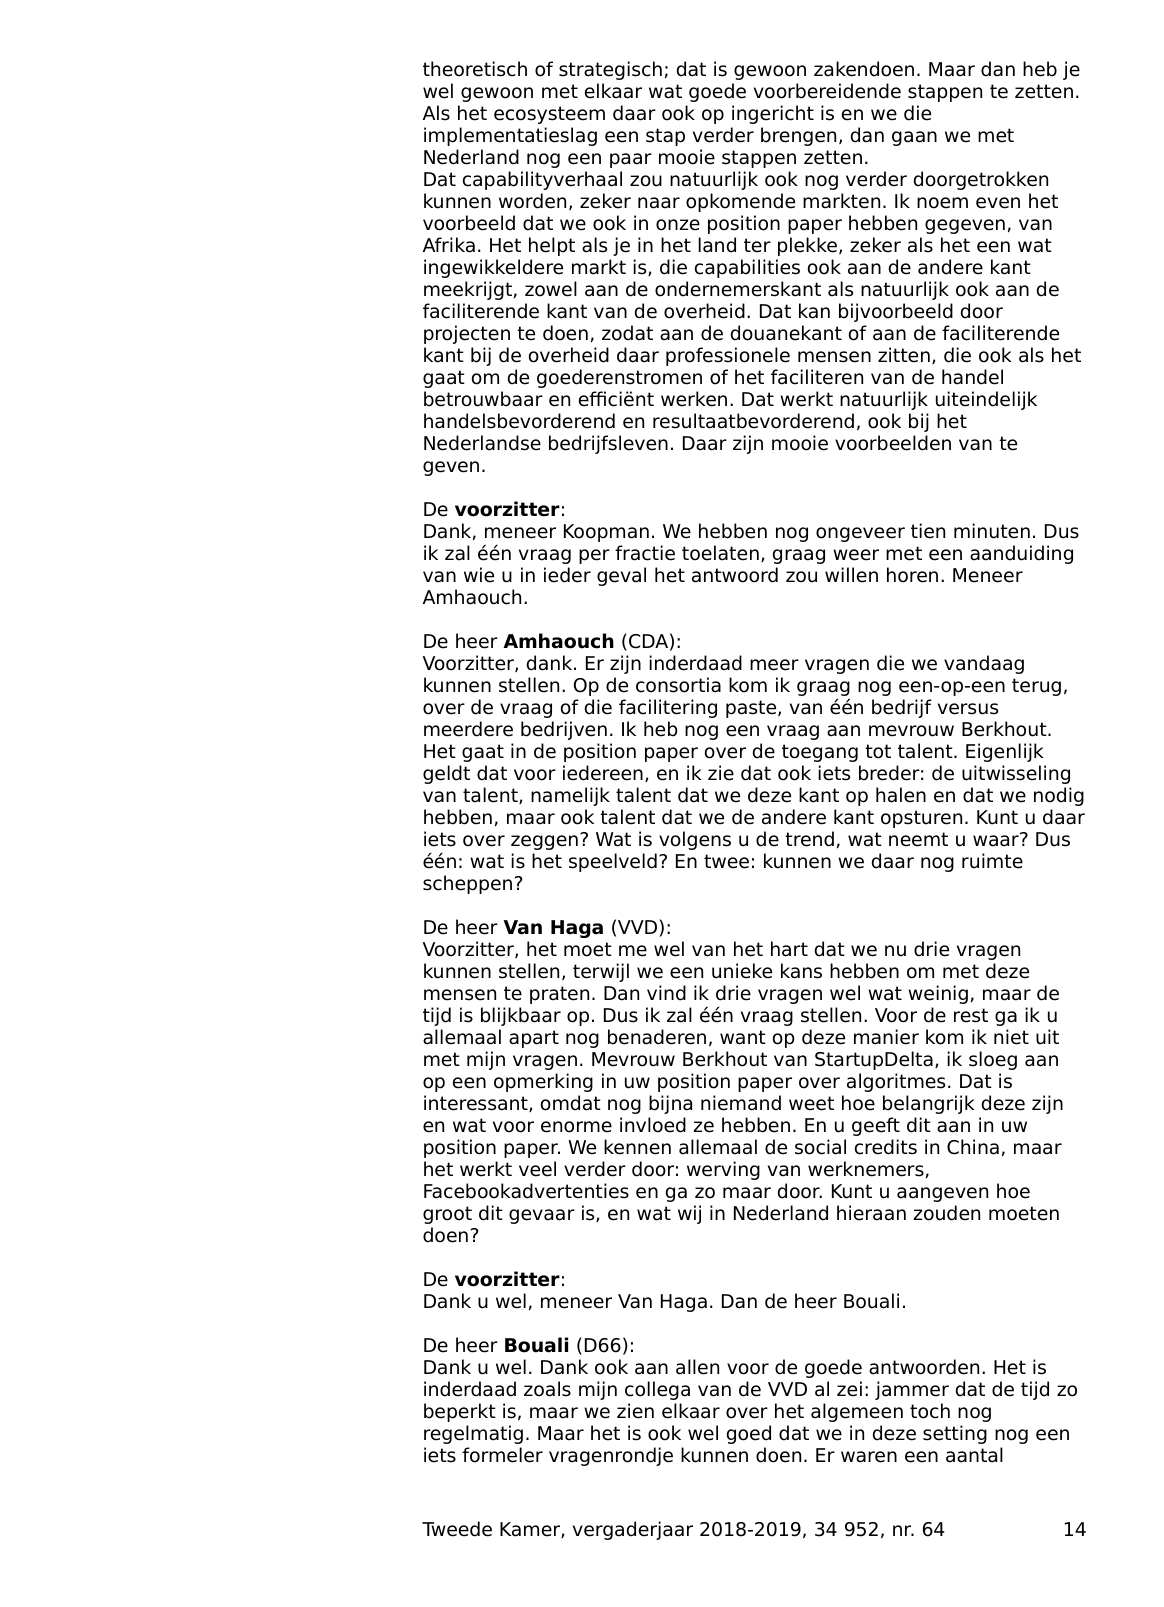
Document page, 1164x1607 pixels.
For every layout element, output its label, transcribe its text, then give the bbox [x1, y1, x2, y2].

text De heer Amhaouch (CDA): [422, 631, 1087, 653]
text De heer Van Haga (VVD): [422, 917, 1087, 939]
text Dank u wel. Dank ook aan allen voor de goede antwoorden. Het is inderdaad zoals mijn collega van de VVD al zei: jammer dat de tijd zo beperkt is, maar we zien elkaar over het algemeen toch nog regelmatig. Maar het is ook wel goed dat we in deze setting nog een iets formeler vragenrondje kunnen doen. Er waren een aantal [422, 1357, 1087, 1467]
text Dank u wel, meneer Van Haga. Dan de heer Bouali. [422, 1291, 1087, 1313]
text Dank, meneer Koopman. We hebben nog ongeveer tien minuten. Dus ik zal één vraag per fractie toelaten, graag weer met een aanduiding van wie u in ieder geval het antwoord zou willen horen. Meneer Amhaouch. [422, 521, 1087, 609]
text De voorzitter: [422, 499, 1087, 521]
text De voorzitter: [422, 1269, 1087, 1291]
text Dat capabilityverhaal zou natuurlijk ook nog verder doorgetrokken kunnen worden, zeker naar opkomende markten. Ik noem even het voorbeeld dat we ook in onze position paper hebben gegeven, van Afrika. Het helpt als je in het land ter plekke, zeker als het een wat ingewikkeldere markt is, die capabilities ook aan de andere kant meekrijgt, zowel aan de ondernemerskant als natuurlijk ook aan de faciliterende kant van de overheid. Dat kan bijvoorbeeld door projecten te doen, zodat aan de douanekant of aan de faciliterende kant bij de overheid daar professionele mensen zitten, die ook als het gaat om de goederenstromen of het faciliteren van de handel betrouwbaar en efficiënt werken. Dat werkt natuurlijk uiteindelijk handelsbevorderend en resultaatbevorderend, ook bij het Nederlandse bedrijfsleven. Daar zijn mooie voorbeelden van te geven. [422, 169, 1087, 477]
text Voorzitter, dank. Er zijn inderdaad meer vragen die we vandaag kunnen stellen. Op de consortia kom ik graag nog een-op-een terug, over de vraag of die facilitering paste, van één bedrijf versus meerdere bedrijven. Ik heb nog een vraag aan mevrouw Berkhout. Het gaat in de position paper over de toegang tot talent. Eigenlijk geldt dat voor iedereen, en ik zie dat ook iets breder: de uitwisseling van talent, namelijk talent dat we deze kant op halen en dat we nodig hebben, maar ook talent dat we de andere kant opsturen. Kunt u daar iets over zeggen? Wat is volgens u de trend, wat neemt u waar? Dus één: wat is het speelveld? En twee: kunnen we daar nog ruimte scheppen? [422, 653, 1087, 895]
text De heer Bouali (D66): [422, 1335, 1087, 1357]
text Voorzitter, het moet me wel van het hart dat we nu drie vragen kunnen stellen, terwijl we een unieke kans hebben om met deze mensen te praten. Dan vind ik drie vragen wel wat weinig, maar de tijd is blijkbaar op. Dus ik zal één vraag stellen. Voor de rest ga ik u allemaal apart nog benaderen, want op deze manier kom ik niet uit met mijn vragen. Mevrouw Berkhout van StartupDelta, ik sloeg aan op een opmerking in uw position paper over algoritmes. Dat is interessant, omdat nog bijna niemand weet hoe belangrijk deze zijn en wat voor enorme invloed ze hebben. En u geeft dit aan in uw position paper. We kennen allemaal de social credits in China, maar het werkt veel verder door: werving van werknemers, Facebookadvertenties en ga zo maar door. Kunt u aangeven hoe groot dit gevaar is, en wat wij in Nederland hieraan zouden moeten doen? [422, 939, 1087, 1247]
text theoretisch of strategisch; dat is gewoon zakendoen. Maar dan heb je wel gewoon met elkaar wat goede voorbereidende stappen te zetten. Als het ecosysteem daar ook op ingericht is en we die implementatieslag een stap verder brengen, dan gaan we met Nederland nog een paar mooie stappen zetten. [422, 59, 1087, 169]
